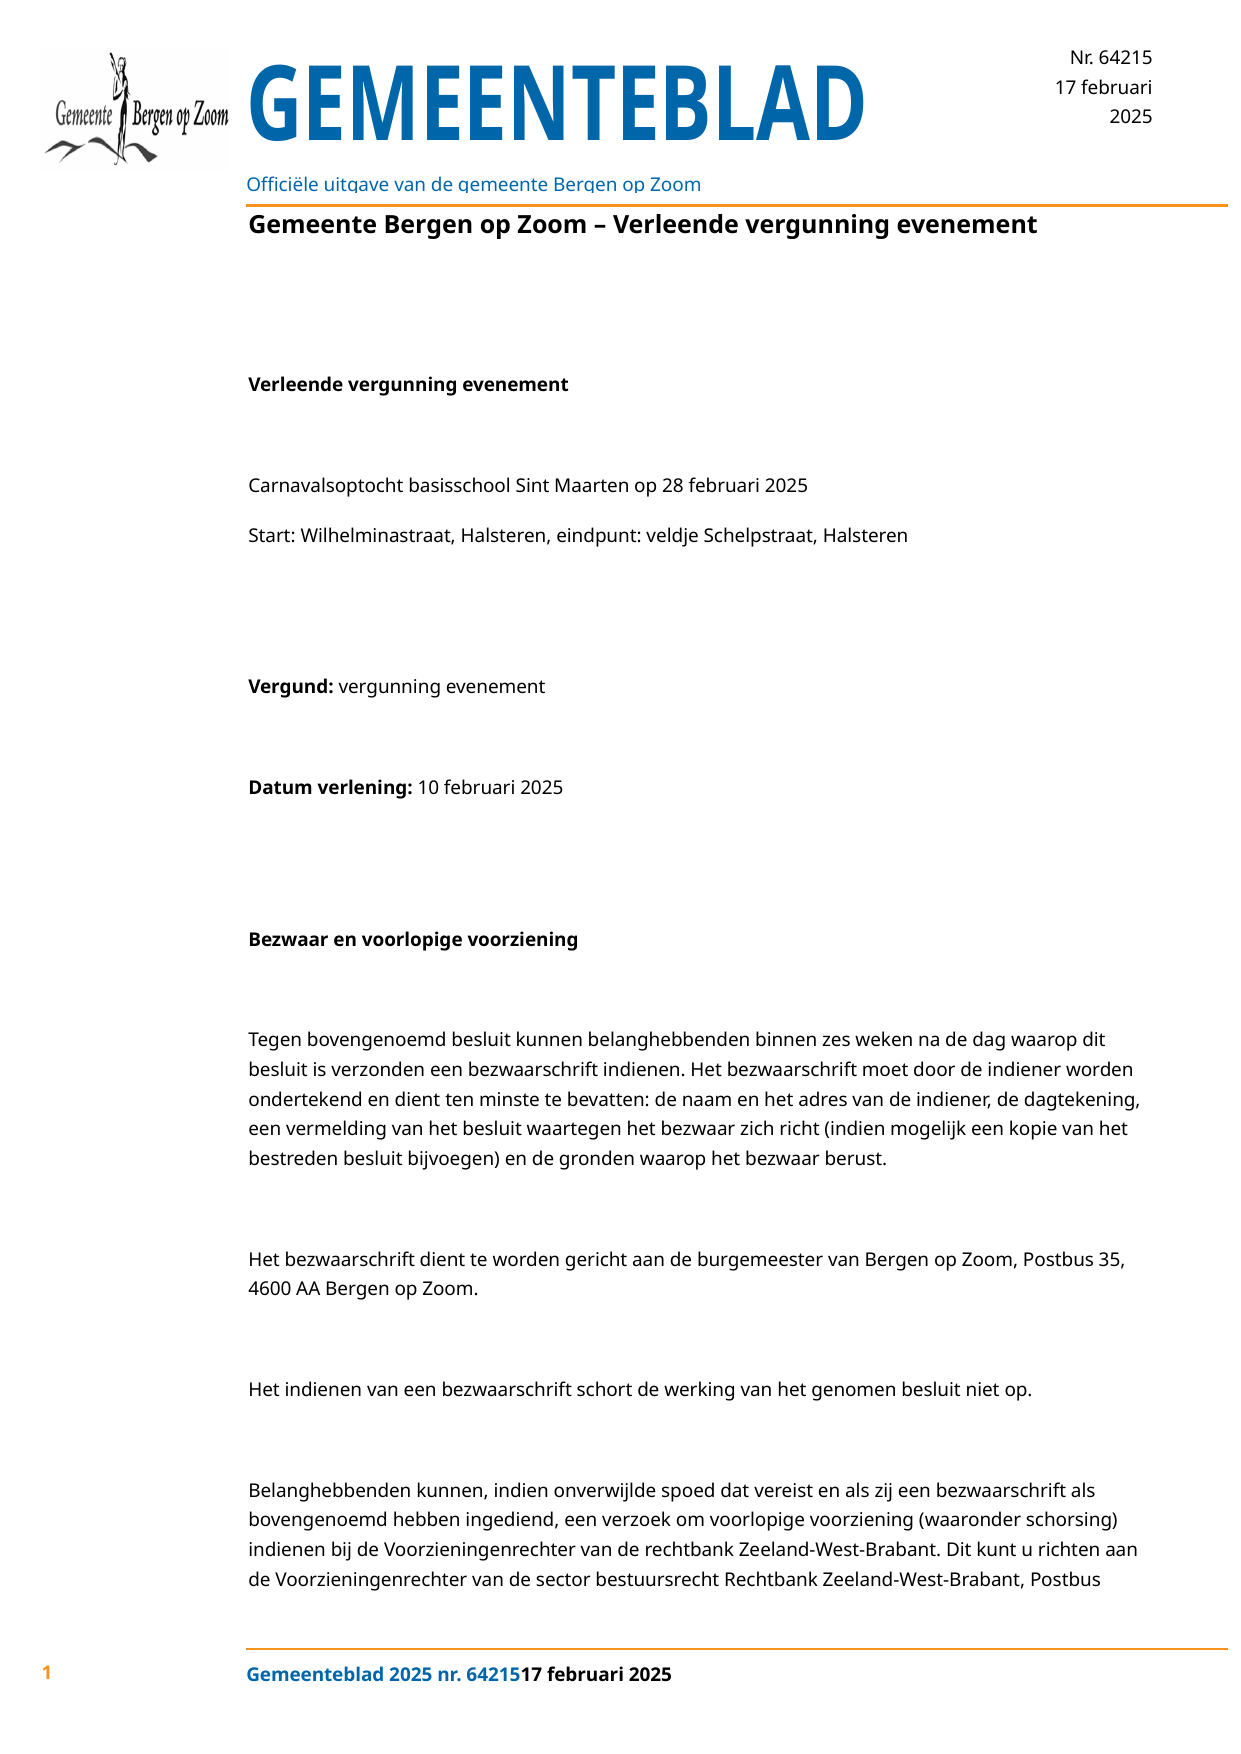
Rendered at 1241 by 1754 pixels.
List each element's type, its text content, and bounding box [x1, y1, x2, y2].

text Belanghebbenden kunnen, indien onverwijlde spoed dat vereist en als zij een bezwaarschrift als bovengenoemd hebben ingediend, een verzoek om voorlopige voorziening (waaronder schorsing) indienen bij de Voorzieningenrechter van de rechtbank Zeeland-West-Brabant. Dit kunt u richten aan de Voorzieningenrechter van de sector bestuursrecht Rechtbank Zeeland-West-Brabant, Postbus [248, 1477, 1152, 1591]
text Verleende vergunning evenement [248, 371, 1152, 397]
text Carnavalsoptocht basisschool Sint Maarten op 28 februari 2025 [248, 472, 1152, 498]
text Vergund: vergunning evenement [248, 674, 1152, 699]
text Datum verlening: 10 februari 2025 [248, 774, 1152, 800]
picture [41, 47, 231, 172]
text Het bezwaarschrift dient te worden gericht aan de burgemeester van Bergen op Zoom, Postbus 35, 4600 AA Bergen op Zoom. [248, 1246, 1152, 1301]
text Gemeente Bergen op Zoom – Verleende vergunning evenement [248, 207, 1152, 241]
text Start: Wilhelminastraat, Halsteren, eindpunt: veldje Schelpstraat, Halsteren [248, 522, 1152, 548]
text Tegen bovengenoemd besluit kunnen belanghebbenden binnen zes weken na de dag waarop dit besluit is verzonden een bezwaarschrift indienen. Het bezwaarschrift moet door de indiener worden ondertekend en dient ten minste te bevatten: de naam en het adres van de indiener, de dagtekening, een vermelding van het besluit waartegen het bezwaar zich richt (indien mogelijk een kopie van het bestreden besluit bijvoegen) en de gronden waarop het bezwaar berust. [248, 1027, 1152, 1171]
text Bezwaar en voorlopige voorziening [248, 926, 1152, 951]
text Het indienen van een bezwaarschrift schort de werking van het genomen besluit niet op. [248, 1376, 1152, 1402]
